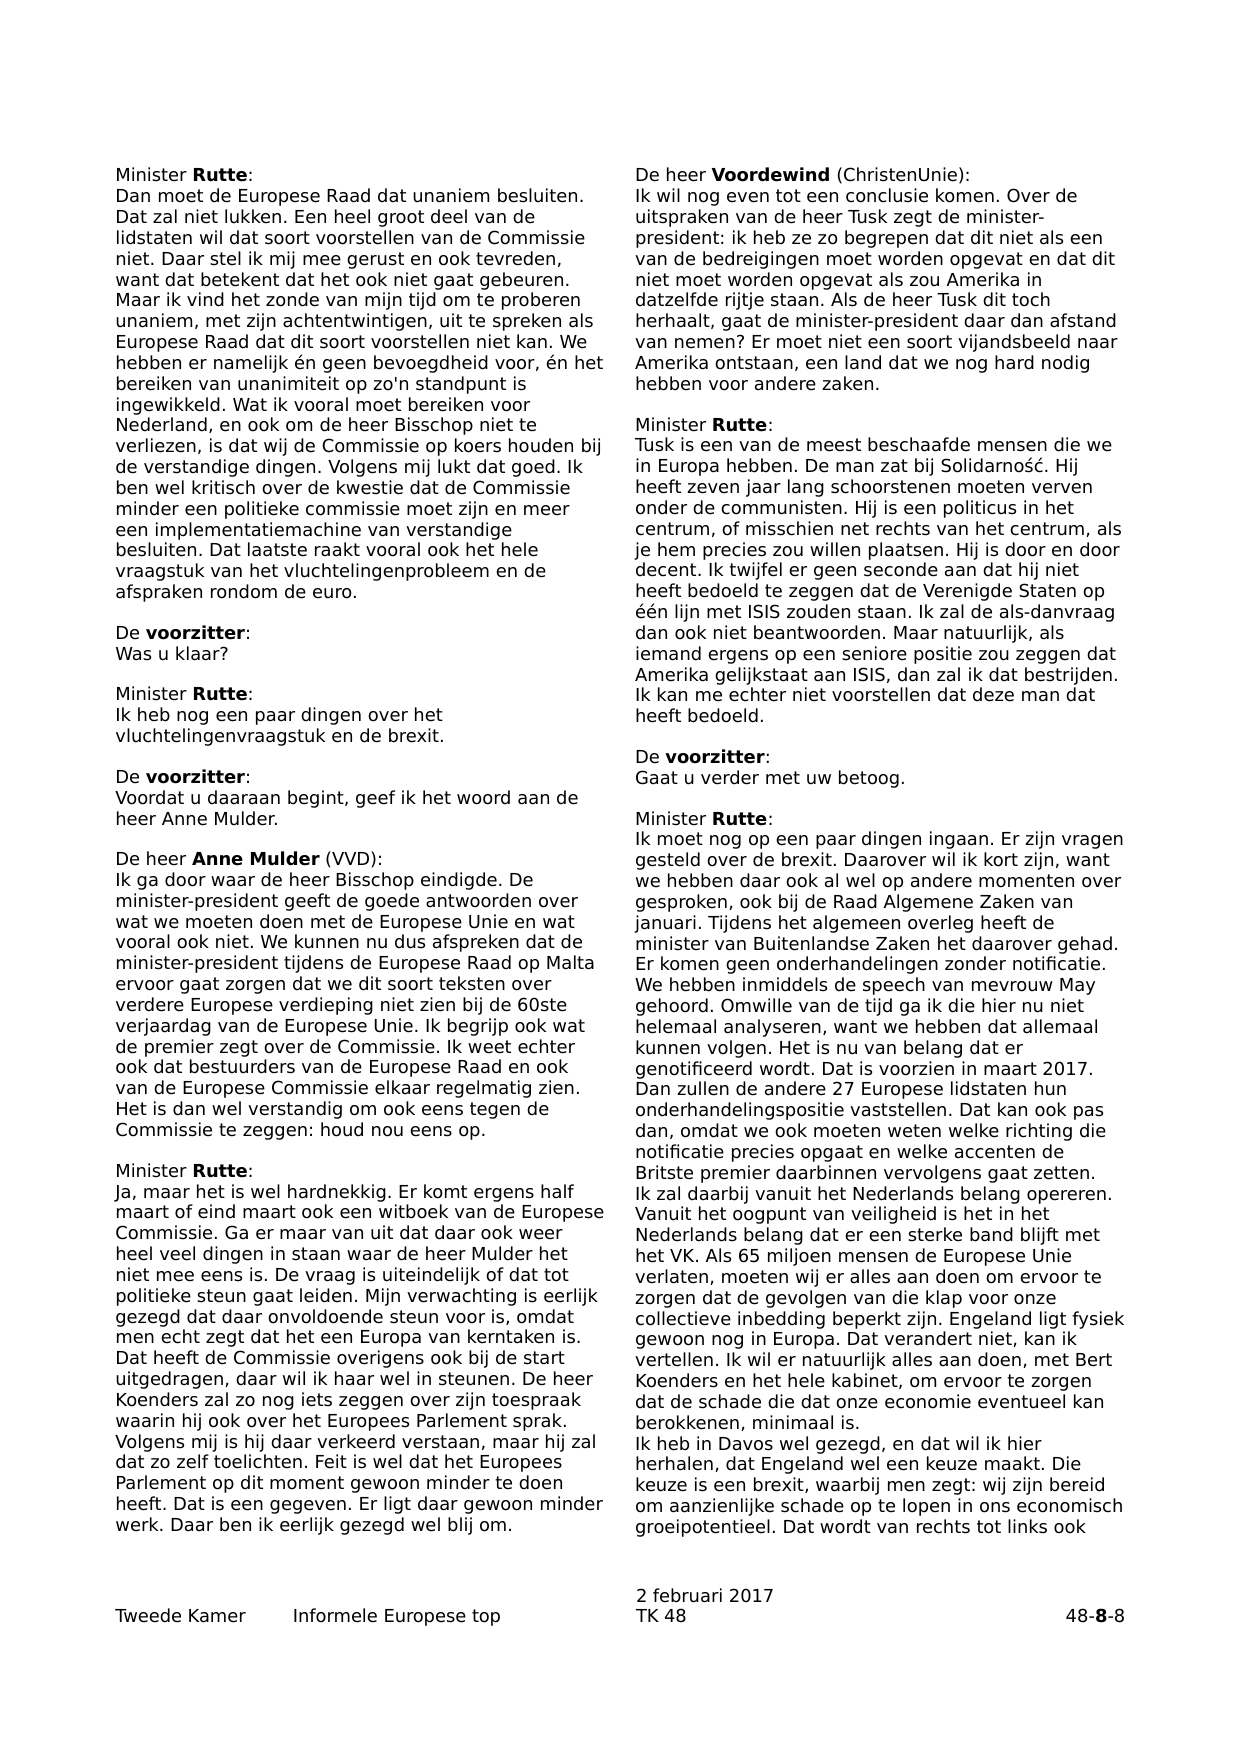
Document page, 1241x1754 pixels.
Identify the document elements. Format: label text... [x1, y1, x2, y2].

text De heer Voordewind (ChristenUnie): [635, 165, 1125, 186]
text Ja, maar het is wel hardnekkig. Er komt ergens half maart of eind maart ook een witboek van de Europese Commissie. Ga er maar van uit dat daar ook weer heel veel dingen in staan waar de heer Mulder het niet mee eens is. De vraag is uiteindelijk of dat tot politieke steun gaat leiden. Mijn verwachting is eerlijk gezegd dat daar onvoldoende steun voor is, omdat men echt zegt dat het een Europa van kerntaken is. Dat heeft de Commissie overigens ook bij de start uitgedragen, daar wil ik haar wel in steunen. De heer Koenders zal zo nog iets zeggen over zijn toespraak waarin hij ook over het Europees Parlement sprak. Volgens mij is hij daar verkeerd verstaan, maar hij zal dat zo zelf toelichten. Feit is wel dat het Europees Parlement op dit moment gewoon minder te doen heeft. Dat is een gegeven. Er ligt daar gewoon minder werk. Daar ben ik eerlijk gezegd wel blij om. [115, 1181, 605, 1536]
text Dan moet de Europese Raad dat unaniem besluiten. Dat zal niet lukken. Een heel groot deel van de lidstaten wil dat soort voorstellen van de Commissie niet. Daar stel ik mij mee gerust en ook tevreden, want dat betekent dat het ook niet gaat gebeuren. Maar ik vind het zonde van mijn tijd om te proberen unaniem, met zijn achtentwintigen, uit te spreken als Europese Raad dat dit soort voorstellen niet kan. We hebben er namelijk én geen bevoegdheid voor, én het bereiken van unanimiteit op zo'n standpunt is ingewikkeld. Wat ik vooral moet bereiken voor Nederland, en ook om de heer Bisschop niet te verliezen, is dat wij de Commissie op koers houden bij de verstandige dingen. Volgens mij lukt dat goed. Ik ben wel kritisch over de kwestie dat de Commissie minder een politieke commissie moet zijn en meer een implementatiemachine van verstandige besluiten. Dat laatste raakt vooral ook het hele vraagstuk van het vluchtelingenprobleem en de afspraken rondom de euro. [115, 186, 605, 603]
text De voorzitter: [115, 623, 605, 643]
text Ik ga door waar de heer Bisschop eindigde. De minister-president geeft de goede antwoorden over wat we moeten doen met de Europese Unie en wat vooral ook niet. We kunnen nu dus afspreken dat de minister-president tijdens de Europese Raad op Malta ervoor gaat zorgen dat we dit soort teksten over verdere Europese verdieping niet zien bij de 60ste verjaardag van de Europese Unie. Ik begrijp ook wat de premier zegt over de Commissie. Ik weet echter ook dat bestuurders van de Europese Raad en ook van de Europese Commissie elkaar regelmatig zien. Het is dan wel verstandig om ook eens tegen de Commissie te zeggen: houd nou eens op. [115, 870, 605, 1141]
text Ik wil nog even tot een conclusie komen. Over de uitspraken van de heer Tusk zegt de minister-president: ik heb ze zo begrepen dat dit niet als een van de bedreigingen moet worden opgevat en dat dit niet moet worden opgevat als zou Amerika in datzelfde rijtje staan. Als de heer Tusk dit toch herhaalt, gaat de minister-president daar dan afstand van nemen? Er moet niet een soort vijandsbeeld naar Amerika ontstaan, een land dat we nog hard nodig hebben voor andere zaken. [635, 186, 1125, 394]
text Minister Rutte: [635, 414, 1125, 435]
text Minister Rutte: [115, 684, 605, 705]
text Ik heb in Davos wel gezegd, en dat wil ik hier herhalen, dat Engeland wel een keuze maakt. Die keuze is een brexit, waarbij men zegt: wij zijn bereid om aanzienlijke schade op te lopen in ons economisch groeipotentieel. Dat wordt van rechts tot links ook [635, 1433, 1125, 1537]
text Gaat u verder met uw betoog. [635, 767, 1125, 788]
text Ik zal daarbij vanuit het Nederlands belang opereren. Vanuit het oogpunt van veiligheid is het in het Nederlands belang dat er een sterke band blijft met het VK. Als 65 miljoen mensen de Europese Unie verlaten, moeten wij er alles aan doen om ervoor te zorgen dat de gevolgen van die klap voor onze collectieve inbedding beperkt zijn. Engeland ligt fysiek gewoon nog in Europa. Dat verandert niet, kan ik vertellen. Ik wil er natuurlijk alles aan doen, met Bert Koenders en het hele kabinet, om ervoor te zorgen dat de schade die dat onze economie eventueel kan berokkenen, minimaal is. [635, 1183, 1125, 1433]
text De voorzitter: [115, 767, 605, 787]
text Was u klaar? [115, 643, 605, 664]
text Ik moet nog op een paar dingen ingaan. Er zijn vragen gesteld over de brexit. Daarover wil ik kort zijn, want we hebben daar ook al wel op andere momenten over gesproken, ook bij de Raad Algemene Zaken van januari. Tijdens het algemeen overleg heeft de minister van Buitenlandse Zaken het daarover gehad. Er komen geen onderhandelingen zonder notificatie. We hebben inmiddels de speech van mevrouw May gehoord. Omwille van de tijd ga ik die hier nu niet helemaal analyseren, want we hebben dat allemaal kunnen volgen. Het is nu van belang dat er genotificeerd wordt. Dat is voorzien in maart 2017. Dan zullen de andere 27 Europese lidstaten hun onderhandelingspositie vaststellen. Dat kan ook pas dan, omdat we ook moeten weten welke richting die notificatie precies opgaat en welke accenten de Britste premier daarbinnen vervolgens gaat zetten. [635, 829, 1125, 1183]
text Ik heb nog een paar dingen over het vluchtelingenvraagstuk en de brexit. [115, 705, 605, 747]
text Tusk is een van de meest beschaafde mensen die we in Europa hebben. De man zat bij Solidarność. Hij heeft zeven jaar lang schoorstenen moeten verven onder de communisten. Hij is een politicus in het centrum, of misschien net rechts van het centrum, als je hem precies zou willen plaatsen. Hij is door en door decent. Ik twijfel er geen seconde aan dat hij niet heeft bedoeld te zeggen dat de Verenigde Staten op één lijn met ISIS zouden staan. Ik zal de als-danvraag dan ook niet beantwoorden. Maar natuurlijk, als iemand ergens op een seniore positie zou zeggen dat Amerika gelijkstaat aan ISIS, dan zal ik dat bestrijden. Ik kan me echter niet voorstellen dat deze man dat heeft bedoeld. [635, 435, 1125, 727]
text Minister Rutte: [115, 1161, 605, 1181]
text De voorzitter: [635, 747, 1125, 767]
text Minister Rutte: [635, 808, 1125, 829]
text Voordat u daaraan begint, geef ik het woord aan de heer Anne Mulder. [115, 787, 605, 829]
text Minister Rutte: [115, 165, 605, 186]
text De heer Anne Mulder (VVD): [115, 849, 605, 870]
